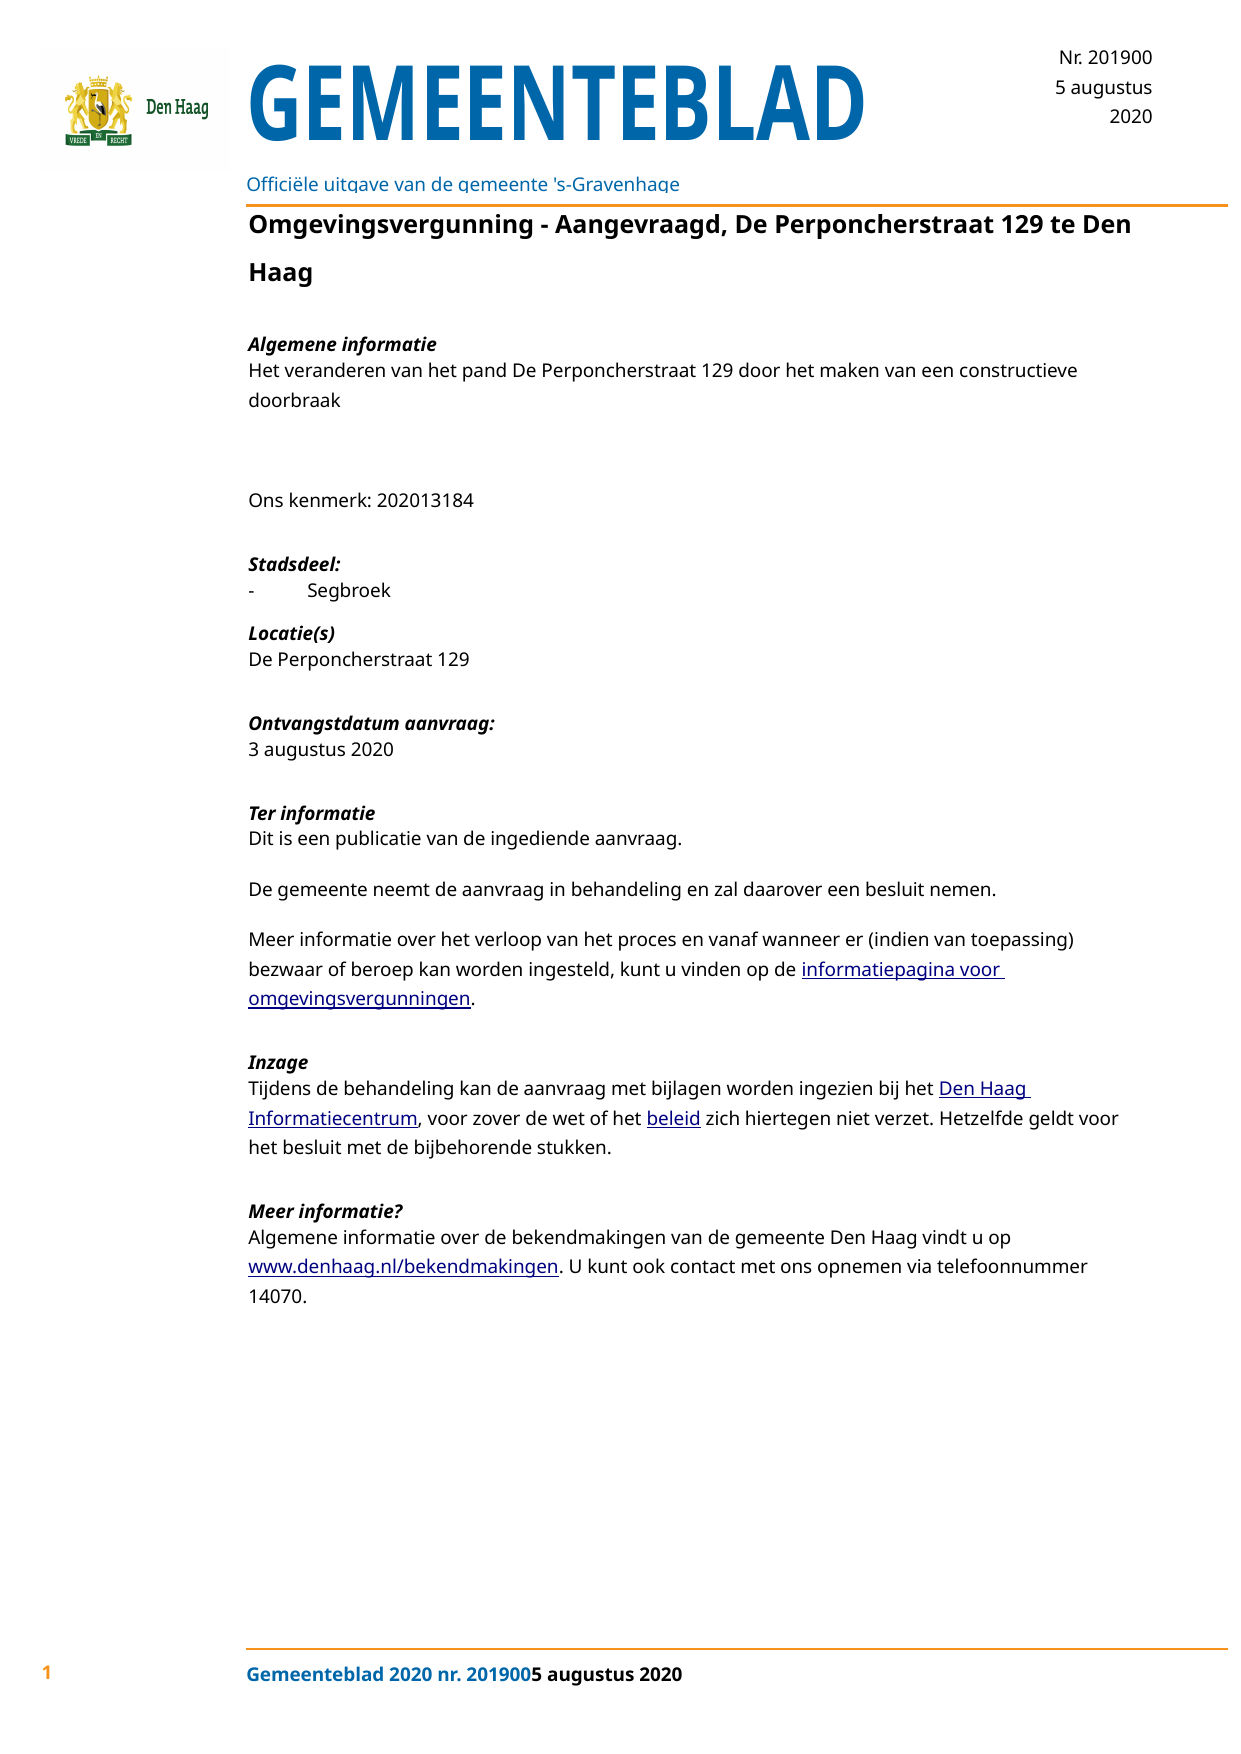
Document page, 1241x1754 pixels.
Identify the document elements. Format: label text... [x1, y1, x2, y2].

text Ter informatie [248, 800, 1152, 826]
text Meer informatie? [248, 1198, 1152, 1224]
text De Perponcherstraat 129 [248, 646, 1152, 672]
text Stadsdeel: [248, 552, 1152, 577]
text De gemeente neemt de aanvraag in behandeling en zal daarover een besluit nemen. [248, 876, 1152, 902]
text Locatie(s) [248, 620, 1152, 646]
text Ontvangstdatum aanvraag: [248, 710, 1152, 736]
text Omgevingsvergunning - Aangevraagd, De Perponcherstraat 129 te Den Haag [248, 207, 1152, 288]
text Tijdens de behandeling kan de aanvraag met bijlagen worden ingezien bij het Den Haag Informatiecentrum, voor zover de wet of het beleid zich hiertegen niet verzet. Hetzelfde geldt voor het besluit met de bijbehorende stukken. [248, 1075, 1152, 1160]
text Dit is een publicatie van de ingediende aanvraag. [248, 826, 1152, 851]
text Algemene informatie [248, 331, 1152, 357]
text Ons kenmerk: 202013184 [248, 488, 1152, 513]
list Segbroek [248, 577, 1152, 603]
picture [41, 47, 231, 172]
text 3 augustus 2020 [248, 736, 1152, 762]
text Het veranderen van het pand De Perponcherstraat 129 door het maken van een constructieve doorbraak [248, 357, 1152, 412]
text Algemene informatie over de bekendmakingen van de gemeente Den Haag vindt u op www.denhaag.nl/bekendmakingen. U kunt ook contact met ons opnemen via telefoonnummer 14070. [248, 1224, 1152, 1309]
text Inzage [248, 1049, 1152, 1075]
text Meer informatie over het verloop van het proces en vanaf wanneer er (indien van toepassing) bezwaar of beroep kan worden ingesteld, kunt u vinden op de informatiepagina voor omgevingsvergunningen. [248, 926, 1152, 1011]
